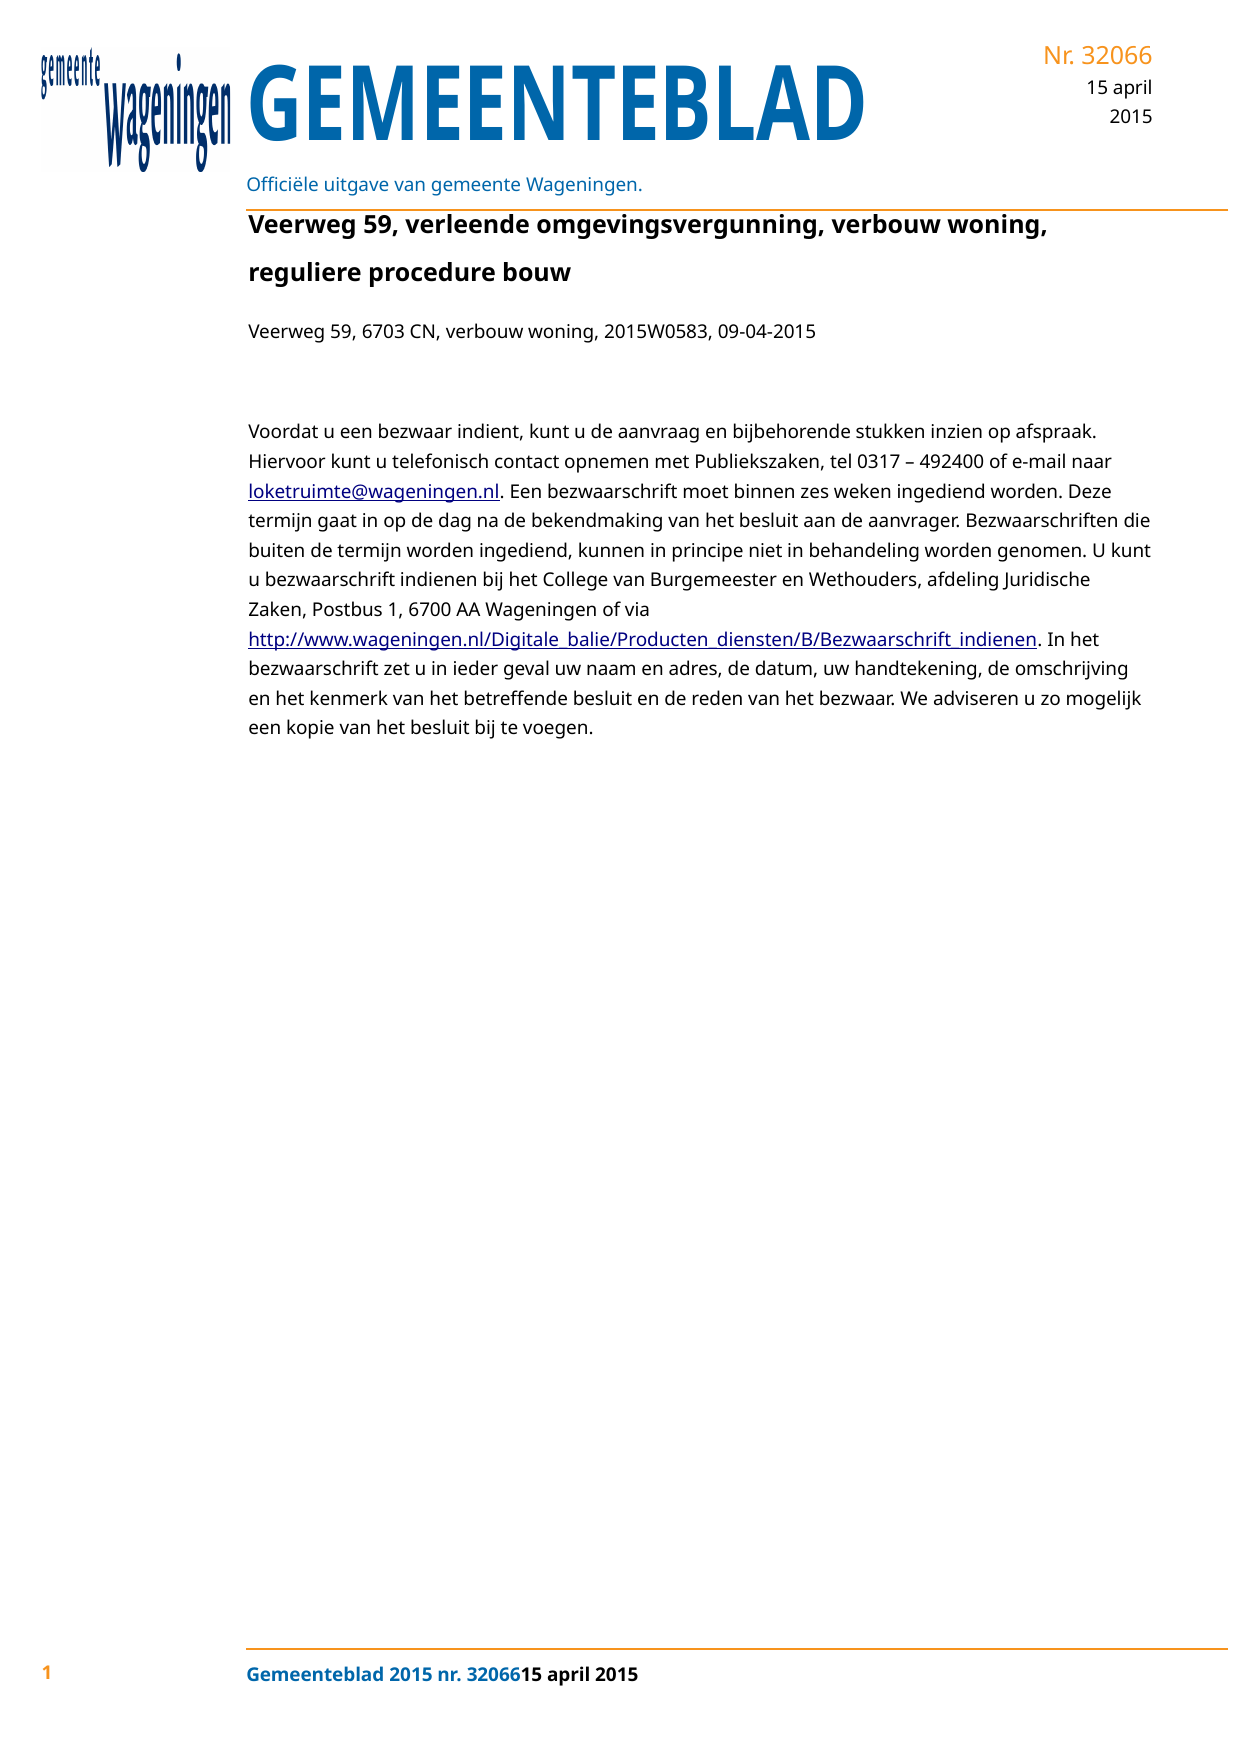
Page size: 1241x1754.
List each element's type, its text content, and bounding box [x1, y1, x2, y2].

text Voordat u een bezwaar indient, kunt u de aanvraag en bijbehorende stukken inzien op afspraak. Hiervoor kunt u telefonisch contact opnemen met Publiekszaken, tel 0317 – 492400 of e-mail naar loketruimte@wageningen.nl. Een bezwaarschrift moet binnen zes weken ingediend worden. Deze termijn gaat in op de dag na de bekendmaking van het besluit aan de aanvrager. Bezwaarschriften die buiten de termijn worden ingediend, kunnen in principe niet in behandeling worden genomen. U kunt u bezwaarschrift indienen bij het College van Burgemeester en Wethouders, afdeling Juridische Zaken, Postbus 1, 6700 AA Wageningen of via http://www.wageningen.nl/Digitale_balie/Producten_diensten/B/Bezwaarschrift_indienen. In het bezwaarschrift zet u in ieder geval uw naam en adres, de datum, uw handtekening, de omschrijving en het kenmerk van het betreffende besluit en de reden van het bezwaar. We adviseren u zo mogelijk een kopie van het besluit bij te voegen. [248, 419, 1152, 740]
text Veerweg 59, 6703 CN, verbouw woning, 2015W0583, 09-04-2015 [248, 318, 1152, 344]
picture [41, 47, 231, 172]
text Veerweg 59, verleende omgevingsvergunning, verbouw woning, reguliere procedure bouw [248, 211, 1152, 288]
